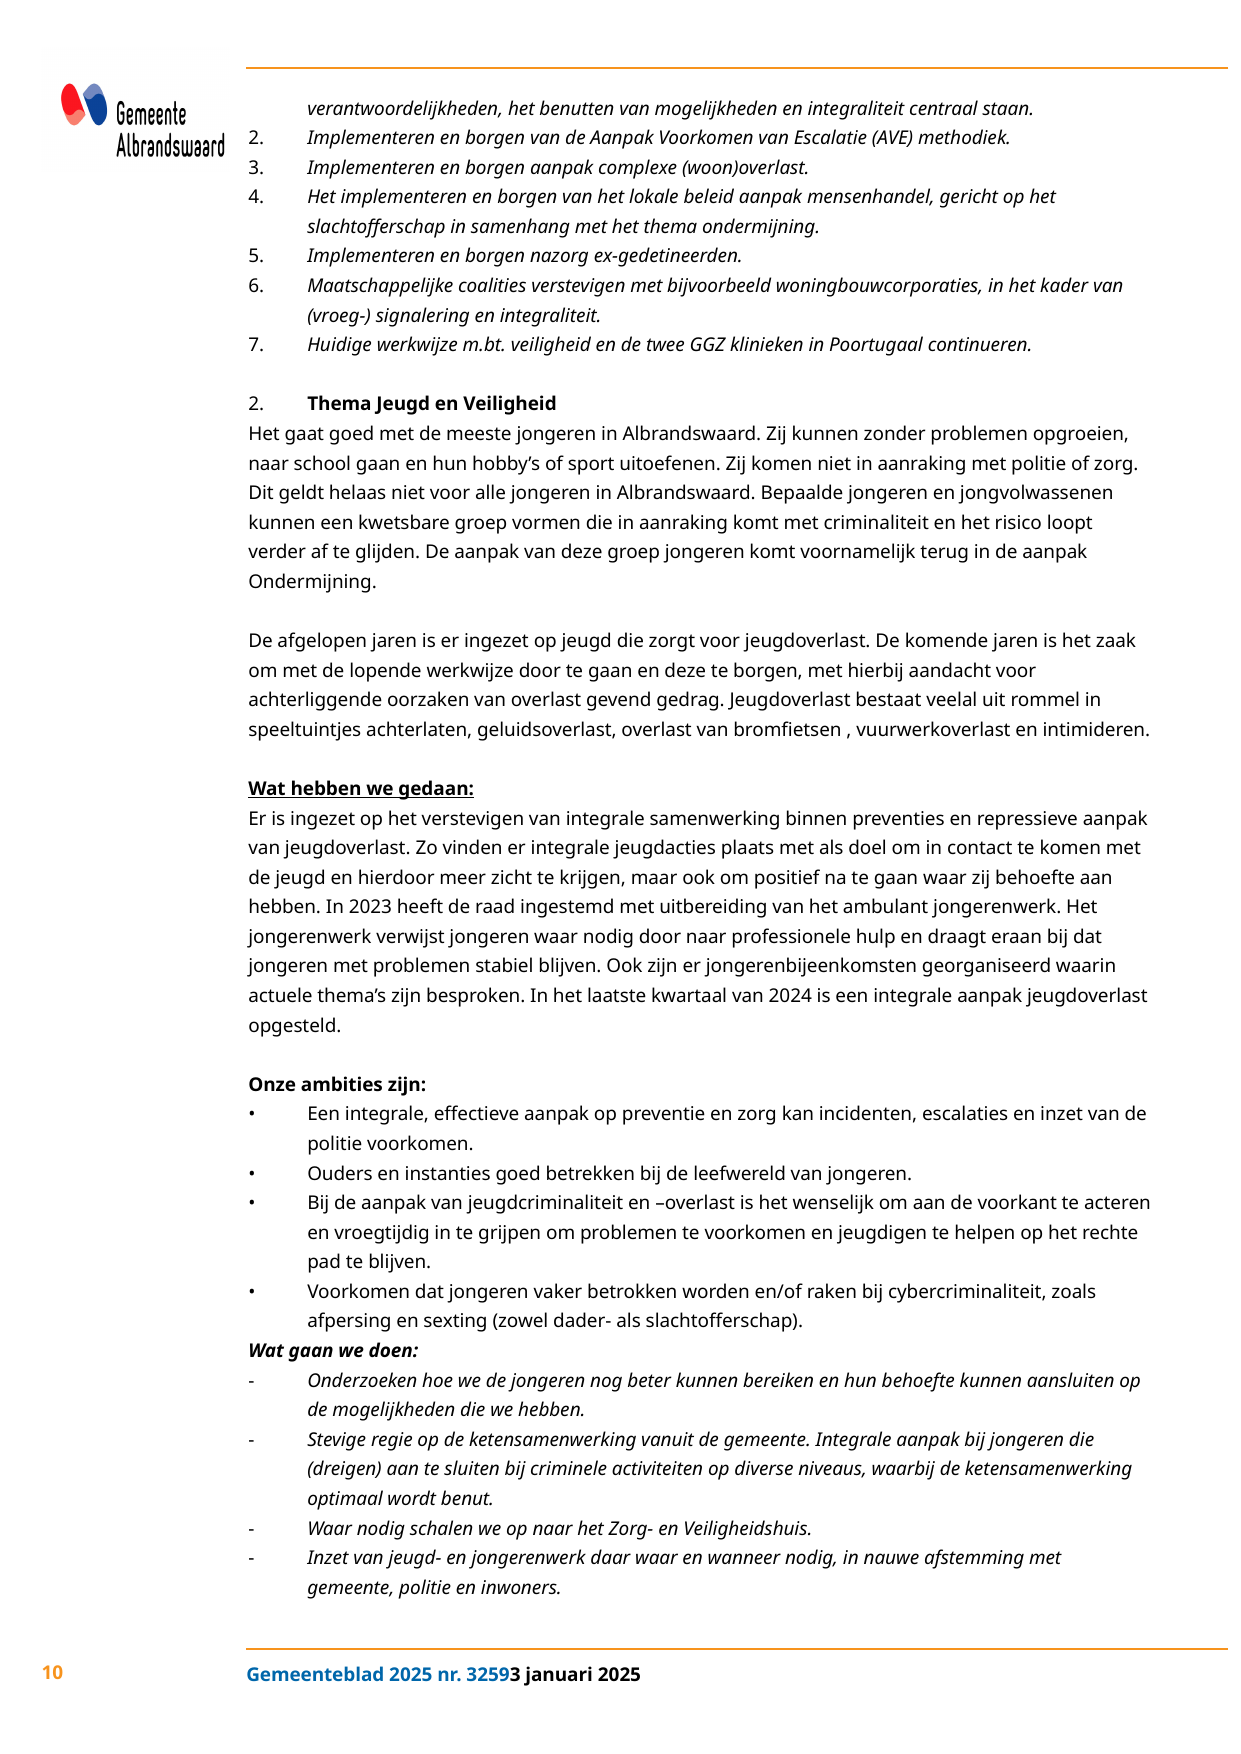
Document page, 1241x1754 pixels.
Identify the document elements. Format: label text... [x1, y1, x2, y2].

text De afgelopen jaren is er ingezet op jeugd die zorgt voor jeugdoverlast. De komende jaren is het zaak om met de lopende werkwijze door te gaan en deze te borgen, met hierbij aandacht voor achterliggende oorzaken van overlast gevend gedrag. Jeugdoverlast bestaat veelal uit rommel in speeltuintjes achterlaten, geluidsoverlast, overlast van bromfietsen , vuurwerkoverlast en intimideren. [248, 627, 1152, 742]
list Onderzoeken hoe we de jongeren nog beter kunnen bereiken en hun behoefte kunnen aansluiten op de mogelijkheden die we hebben. [248, 1367, 1152, 1422]
text Wat hebben we gedaan: [248, 775, 1152, 801]
list Ouders en instanties goed betrekken bij de leefwereld van jongeren. [248, 1160, 1152, 1186]
text Onze ambities zijn: [248, 1071, 1152, 1097]
list Inzet van jeugd- en jongerenwerk daar waar en wanneer nodig, in nauwe afstemming met gemeente, politie en inwoners. [248, 1544, 1152, 1600]
list Huidige werkwijze m.bt. veiligheid en de twee GGZ klinieken in Poortugaal continueren. [248, 331, 1152, 357]
list Implementeren en borgen aanpak complexe (woon)overlast. [248, 154, 1152, 180]
list Waar nodig schalen we op naar het Zorg- en Veiligheidshuis. [248, 1515, 1152, 1541]
picture [41, 47, 231, 172]
list Een integrale, effectieve aanpak op preventie en zorg kan incidenten, escalaties en inzet van de politie voorkomen. [248, 1101, 1152, 1156]
list Stevige regie op de ketensamenwerking vanuit de gemeente. Integrale aanpak bij jongeren die (dreigen) aan te sluiten bij criminele activiteiten op diverse niveaus, waarbij de ketensamenwerking optimaal wordt benut. [248, 1426, 1152, 1511]
text Er is ingezet op het verstevigen van integrale samenwerking binnen preventies en repressieve aanpak van jeugdoverlast. Zo vinden er integrale jeugdacties plaats met als doel om in contact te komen met de jeugd en hierdoor meer zicht te krijgen, maar ook om positief na te gaan waar zij behoefte aan hebben. In 2023 heeft de raad ingestemd met uitbereiding van het ambulant jongerenwerk. Het jongerenwerk verwijst jongeren waar nodig door naar professionele hulp en draagt eraan bij dat jongeren met problemen stabiel blijven. Ook zijn er jongerenbijeenkomsten georganiseerd waarin actuele thema’s zijn besproken. In het laatste kwartaal van 2024 is een integrale aanpak jeugdoverlast opgesteld. [248, 805, 1152, 1038]
list Thema Jeugd en Veiligheid [248, 391, 1152, 416]
list Implementeren en borgen van de Aanpak Voorkomen van Escalatie (AVE) methodiek. [248, 124, 1152, 150]
list Maatschappelijke coalities verstevigen met bijvoorbeeld woningbouwcorporaties, in het kader van (vroeg-) signalering en integraliteit. [248, 272, 1152, 328]
list Bij de aanpak van jeugdcriminaliteit en –overlast is het wenselijk om aan de voorkant te acteren en vroegtijdig in te grijpen om problemen te voorkomen en jeugdigen te helpen op het rechte pad te blijven. [248, 1189, 1152, 1274]
list Implementeren en borgen nazorg ex-gedetineerden. [248, 243, 1152, 268]
text Wat gaan we doen: [248, 1337, 1152, 1363]
text Het gaat goed met de meeste jongeren in Albrandswaard. Zij kunnen zonder problemen opgroeien, naar school gaan en hun hobby’s of sport uitoefenen. Zij komen niet in aanraking met politie of zorg. Dit geldt helaas niet voor alle jongeren in Albrandswaard. Bepaalde jongeren en jongvolwassenen kunnen een kwetsbare groep vormen die in aanraking komt met criminaliteit en het risico loopt verder af te glijden. De aanpak van deze groep jongeren komt voornamelijk terug in de aanpak Ondermijning. [248, 420, 1152, 594]
list Het implementeren en borgen van het lokale beleid aanpak mensenhandel, gericht op het slachtofferschap in samenhang met het thema ondermijning. [248, 183, 1152, 239]
list verantwoordelijkheden, het benutten van mogelijkheden en integraliteit centraal staan. [248, 95, 1152, 121]
list Voorkomen dat jongeren vaker betrokken worden en/of raken bij cybercriminaliteit, zoals afpersing en sexting (zowel dader- als slachtofferschap). [248, 1278, 1152, 1333]
